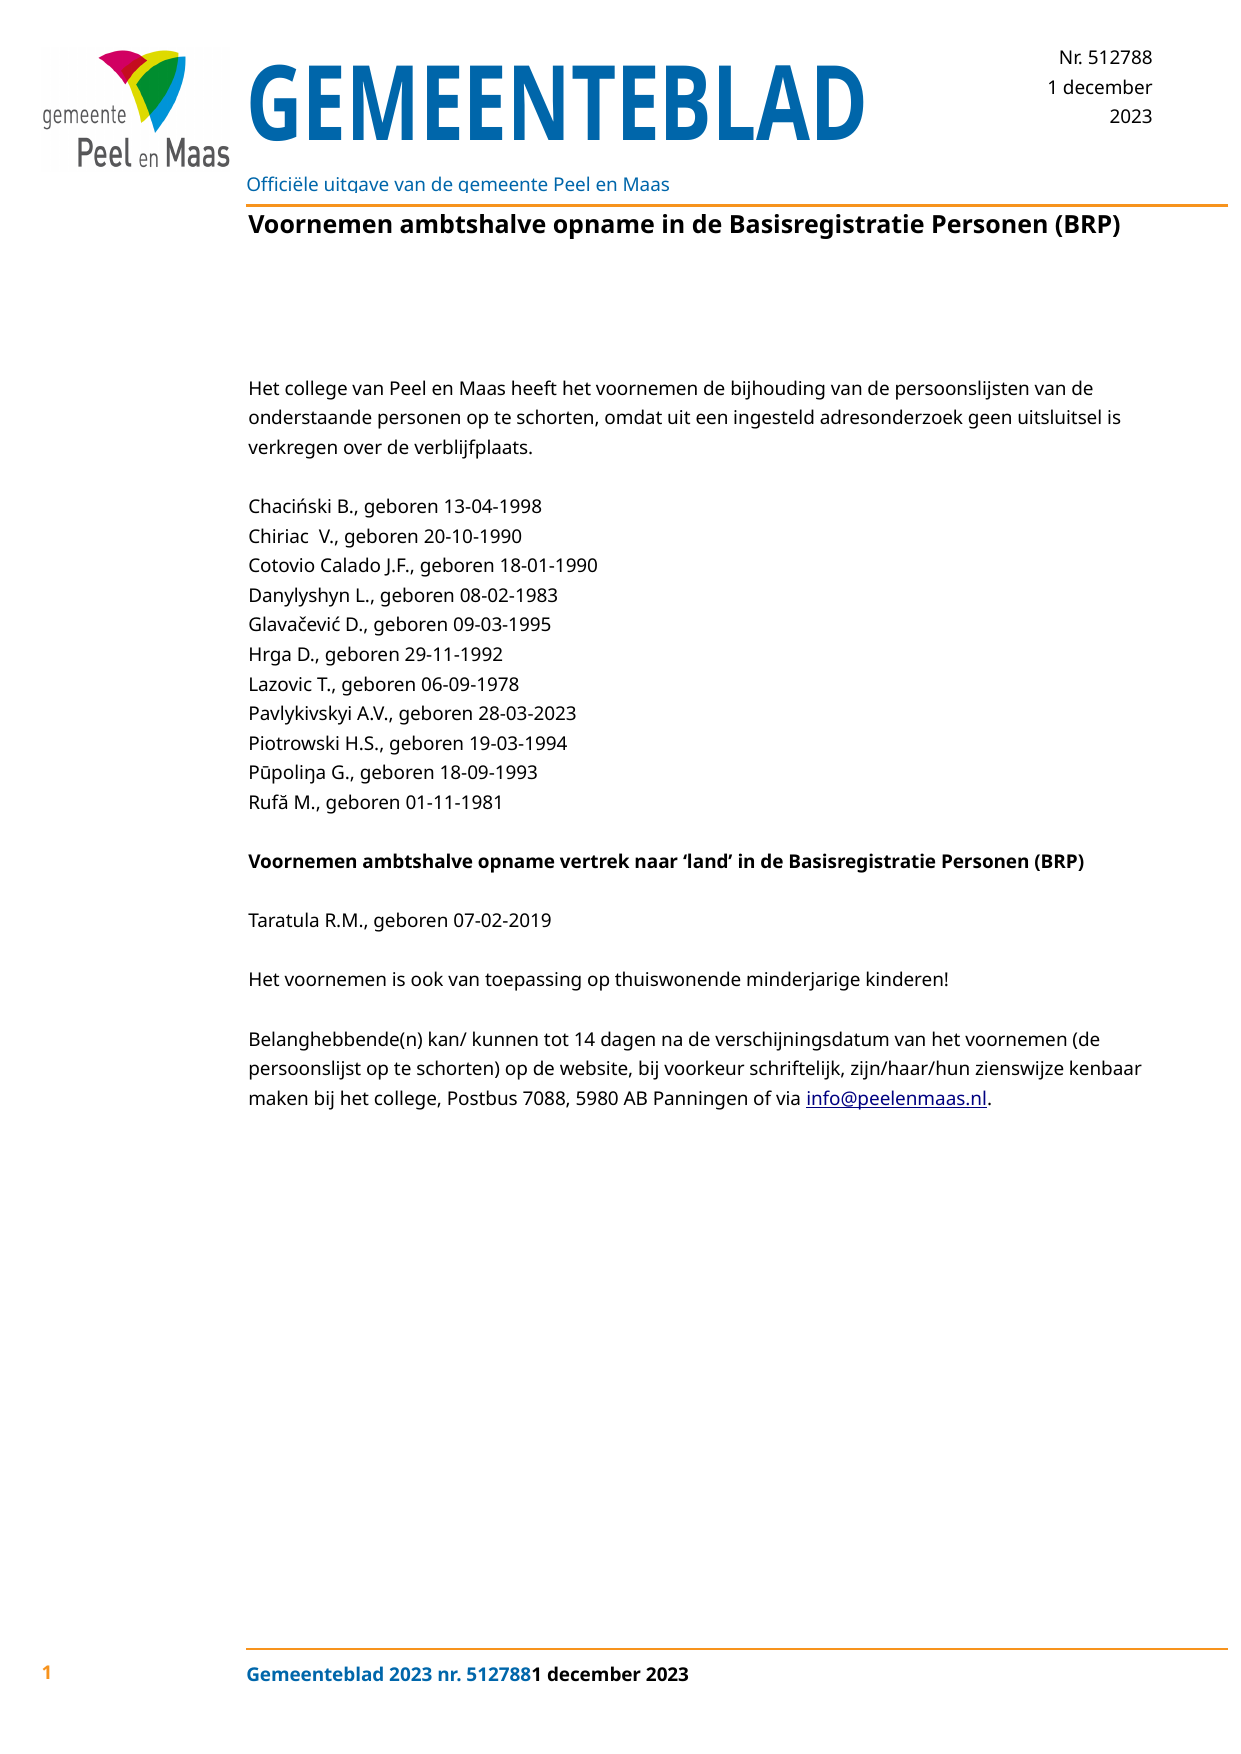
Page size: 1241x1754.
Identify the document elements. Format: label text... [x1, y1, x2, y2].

text Het college van Peel en Maas heeft het voornemen de bijhouding van de persoonslijsten van de onderstaande personen op te schorten, omdat uit een ingesteld adresonderzoek geen uitsluitsel is verkregen over de verblijfplaats. [248, 375, 1152, 460]
text Pavlykivskyi A.V., geboren 28-03-2023 [248, 700, 1152, 726]
text Voornemen ambtshalve opname in de Basisregistratie Personen (BRP) [248, 207, 1152, 241]
text Danylyshyn L., geboren 08-02-1983 [248, 582, 1152, 608]
text Chiriac V., geboren 20-10-1990 [248, 523, 1152, 548]
text Het voornemen is ook van toepassing op thuiswonende minderjarige kinderen! [248, 967, 1152, 992]
text Piotrowski H.S., geboren 19-03-1994 [248, 730, 1152, 756]
text Pūpoliŋa G., geboren 18-09-1993 [248, 759, 1152, 785]
picture [41, 47, 231, 172]
text Rufă M., geboren 01-11-1981 [248, 789, 1152, 815]
text Belanghebbende(n) kan/ kunnen tot 14 dagen na de verschijningsdatum van het voornemen (de persoonslijst op te schorten) op de website, bij voorkeur schriftelijk, zijn/haar/hun zienswijze kenbaar maken bij het college, Postbus 7088, 5980 AB Panningen of via info@peelenmaas.nl. [248, 1026, 1152, 1111]
text Glavačević D., geboren 09-03-1995 [248, 612, 1152, 637]
text Taratula R.M., geboren 07-02-2019 [248, 907, 1152, 933]
text Voornemen ambtshalve opname vertrek naar ‘land’ in de Basisregistratie Personen (BRP) [248, 848, 1152, 874]
text Lazovic T., geboren 06-09-1978 [248, 671, 1152, 696]
text Chaciński B., geboren 13-04-1998 [248, 493, 1152, 519]
text Cotovio Calado J.F., geboren 18-01-1990 [248, 552, 1152, 578]
text Hrga D., geboren 29-11-1992 [248, 641, 1152, 667]
